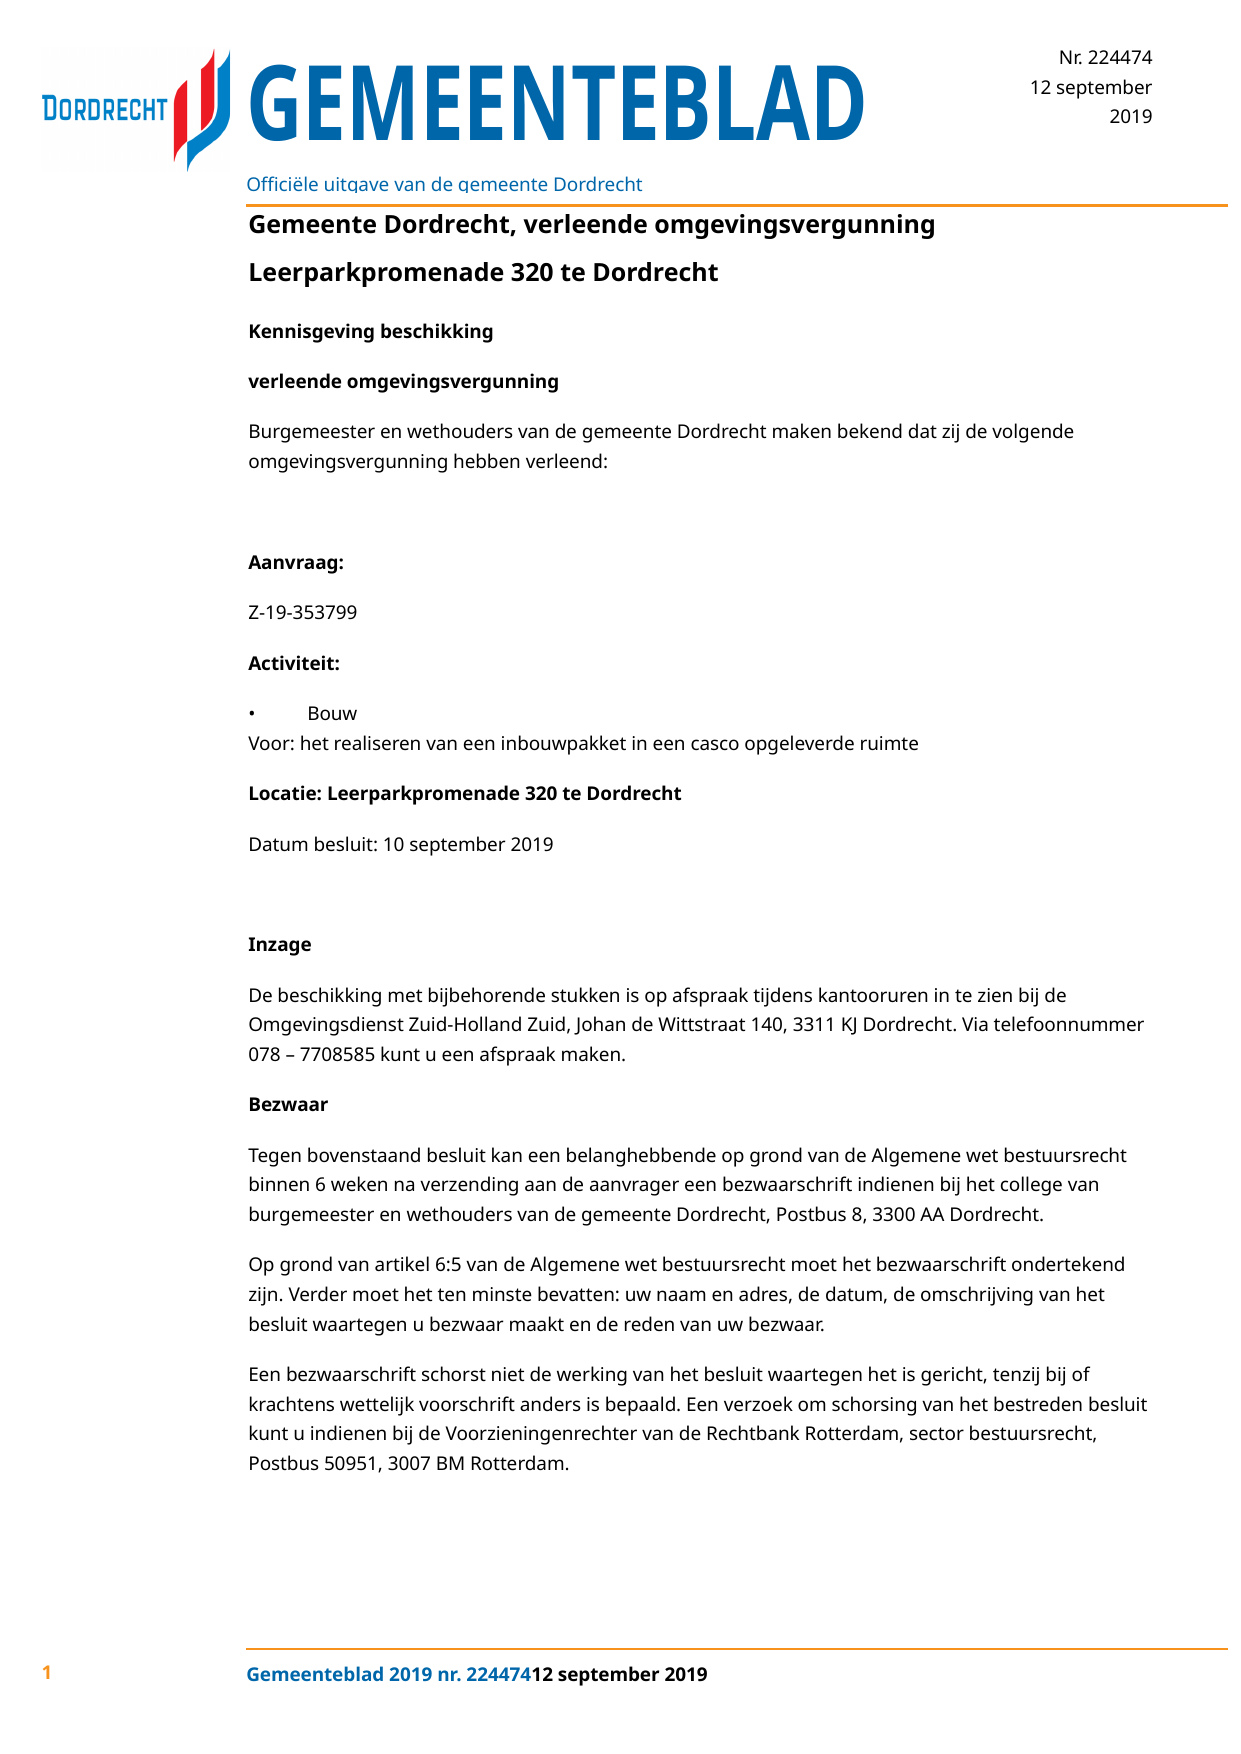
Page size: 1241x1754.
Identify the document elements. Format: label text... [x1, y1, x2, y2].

text Z-19-353799 [248, 599, 1152, 625]
text Datum besluit: 10 september 2019 [248, 831, 1152, 857]
text De beschikking met bijbehorende stukken is op afspraak tijdens kantooruren in te zien bij de Omgevingsdienst Zuid-Holland Zuid, Johan de Wittstraat 140, 3311 KJ Dordrecht. Via telefoonnummer 078 – 7708585 kunt u een afspraak maken. [248, 982, 1152, 1067]
text Aanvraag: [248, 549, 1152, 575]
text Locatie: Leerparkpromenade 320 te Dordrecht [248, 780, 1152, 806]
text Een bezwaarschrift schorst niet de werking van het besluit waartegen het is gericht, tenzij bij of krachtens wettelijk voorschrift anders is bepaald. Een verzoek om schorsing van het bestreden besluit kunt u indienen bij de Voorzieningenrechter van de Rechtbank Rotterdam, sector bestuursrecht, Postbus 50951, 3007 BM Rotterdam. [248, 1361, 1152, 1476]
text Activiteit: [248, 650, 1152, 676]
list Bouw [248, 700, 1152, 726]
text Voor: het realiseren van een inbouwpakket in een casco opgeleverde ruimte [248, 730, 1152, 756]
text Bezwaar [248, 1092, 1152, 1117]
text Tegen bovenstaand besluit kan een belanghebbende op grond van de Algemene wet bestuursrecht binnen 6 weken na verzending aan de aanvrager een bezwaarschrift indienen bij het college van burgemeester en wethouders van de gemeente Dordrecht, Postbus 8, 3300 AA Dordrecht. [248, 1142, 1152, 1227]
text verleende omgevingsvergunning [248, 368, 1152, 394]
text Gemeente Dordrecht, verleende omgevingsvergunning Leerparkpromenade 320 te Dordrecht [248, 207, 1152, 288]
text Kennisgeving beschikking [248, 318, 1152, 344]
text Inzage [248, 932, 1152, 957]
text Burgemeester en wethouders van de gemeente Dordrecht maken bekend dat zij de volgende omgevingsvergunning hebben verleend: [248, 419, 1152, 474]
picture [41, 47, 231, 172]
text Op grond van artikel 6:5 van de Algemene wet bestuursrecht moet het bezwaarschrift ondertekend zijn. Verder moet het ten minste bevatten: uw naam en adres, de datum, de omschrijving van het besluit waartegen u bezwaar maakt en de reden van uw bezwaar. [248, 1252, 1152, 1337]
